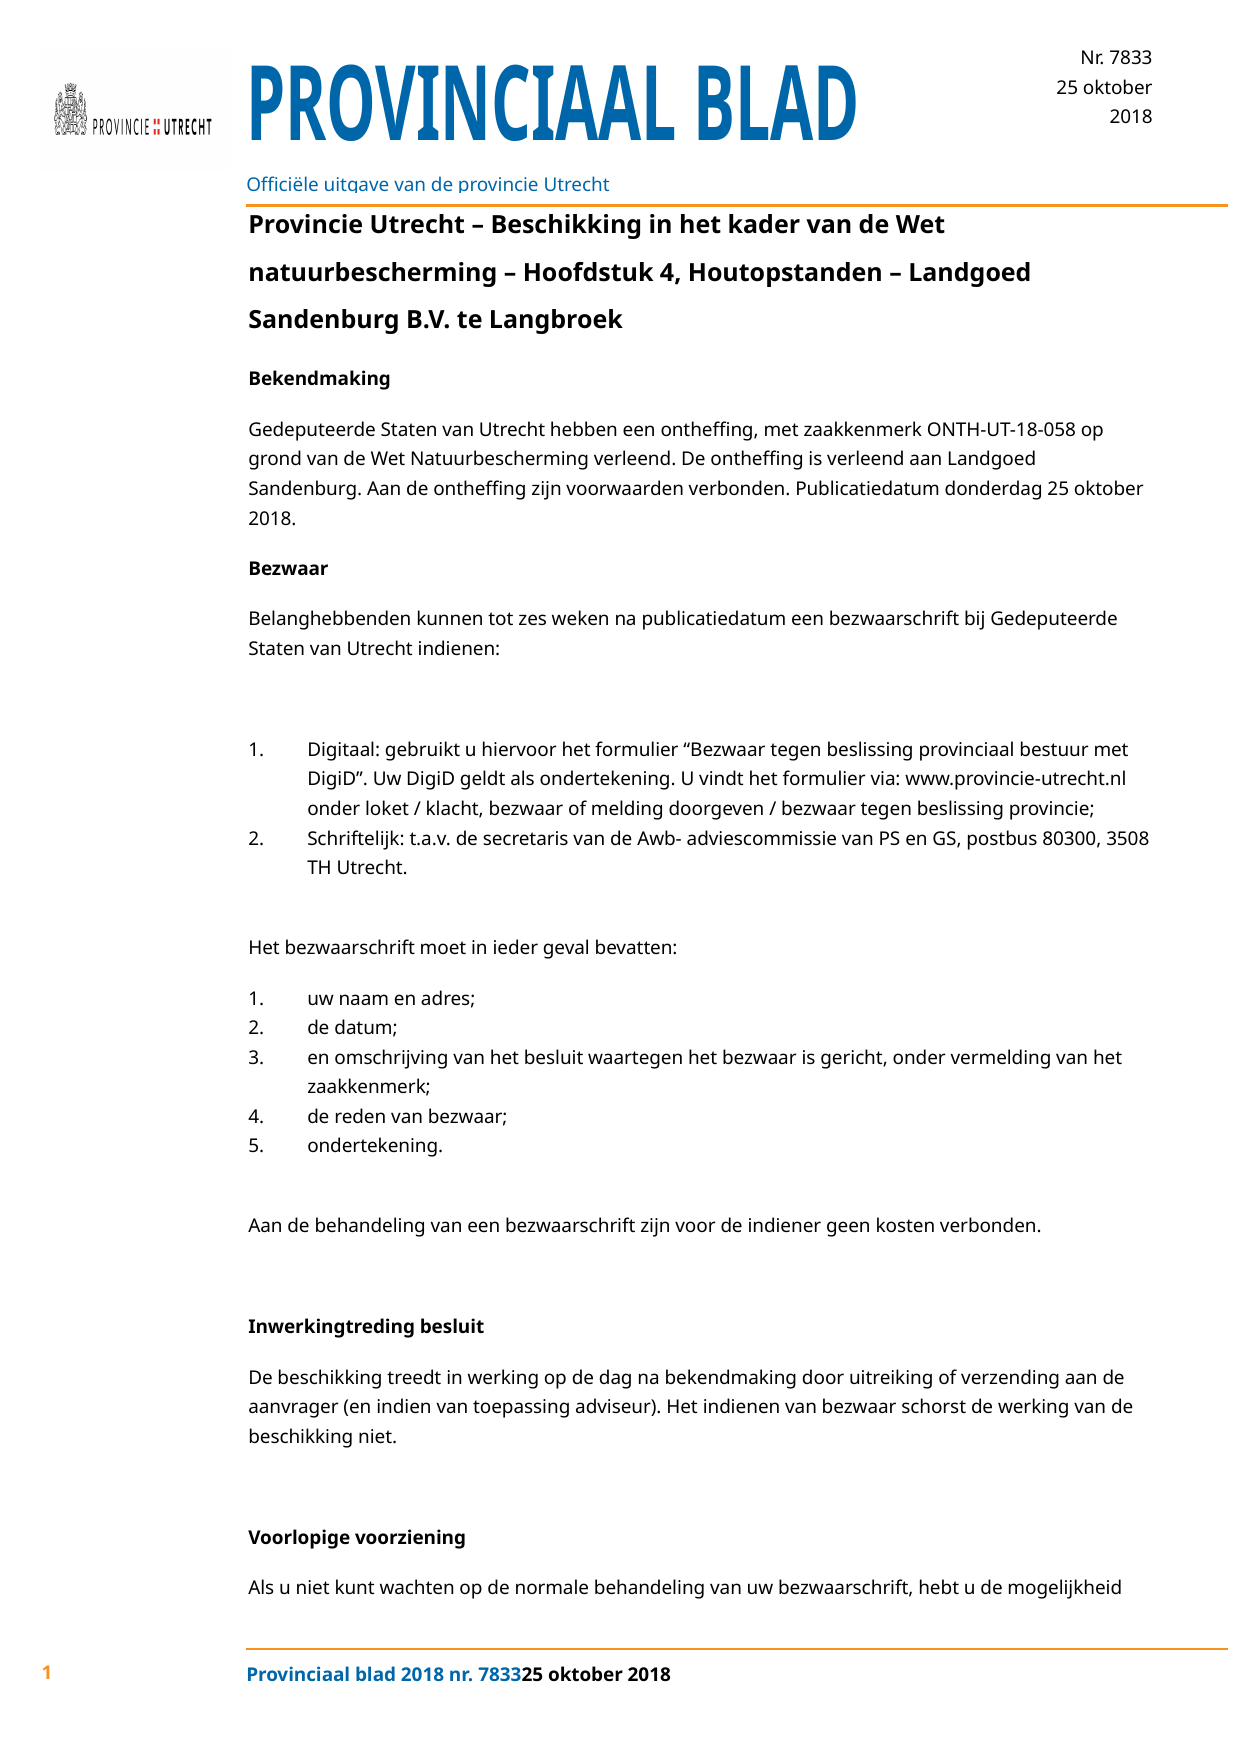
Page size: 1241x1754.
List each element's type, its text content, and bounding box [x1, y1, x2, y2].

text Provincie Utrecht – Beschikking in het kader van de Wet natuurbescherming – Hoofdstuk 4, Houtopstanden – Landgoed Sandenburg B.V. te Langbroek [248, 207, 1152, 336]
text Voorlopige voorziening [248, 1524, 1152, 1549]
list de reden van bezwaar; [248, 1103, 1152, 1129]
list Digitaal: gebruikt u hiervoor het formulier “Bezwaar tegen beslissing provinciaal bestuur met DigiD”. Uw DigiD geldt als ondertekening. U vindt het formulier via: www.provincie-utrecht.nl onder loket / klacht, bezwaar of melding doorgeven / bezwaar tegen beslissing provincie; [248, 736, 1152, 821]
list uw naam en adres; [248, 985, 1152, 1010]
text Het bezwaarschrift moet in ieder geval bevatten: [248, 934, 1152, 960]
list de datum; [248, 1014, 1152, 1040]
text Aan de behandeling van een bezwaarschrift zijn voor de indiener geen kosten verbonden. [248, 1213, 1152, 1238]
text De beschikking treedt in werking op de dag na bekendmaking door uitreiking of verzending aan de aanvrager (en indien van toepassing adviseur). Het indienen van bezwaar schorst de werking van de beschikking niet. [248, 1364, 1152, 1449]
picture [41, 47, 231, 172]
text Bekendmaking [248, 366, 1152, 391]
text Belanghebbenden kunnen tot zes weken na publicatiedatum een bezwaarschrift bij Gedeputeerde Staten van Utrecht indienen: [248, 606, 1152, 661]
list Schriftelijk: t.a.v. de secretaris van de Awb- adviescommissie van PS en GS, postbus 80300, 3508 TH Utrecht. [248, 825, 1152, 880]
list ondertekening. [248, 1133, 1152, 1158]
text Als u niet kunt wachten op de normale behandeling van uw bezwaarschrift, hebt u de mogelijkheid [248, 1574, 1152, 1600]
text Inwerkingtreding besluit [248, 1313, 1152, 1339]
text Bezwaar [248, 555, 1152, 581]
text Gedeputeerde Staten van Utrecht hebben een ontheffing, met zaakkenmerk ONTH-UT-18-058 op grond van de Wet Natuurbescherming verleend. De ontheffing is verleend aan Landgoed Sandenburg. Aan de ontheffing zijn voorwaarden verbonden. Publicatiedatum donderdag 25 oktober 2018. [248, 416, 1152, 530]
list en omschrijving van het besluit waartegen het bezwaar is gericht, onder vermelding van het zaakkenmerk; [248, 1044, 1152, 1099]
